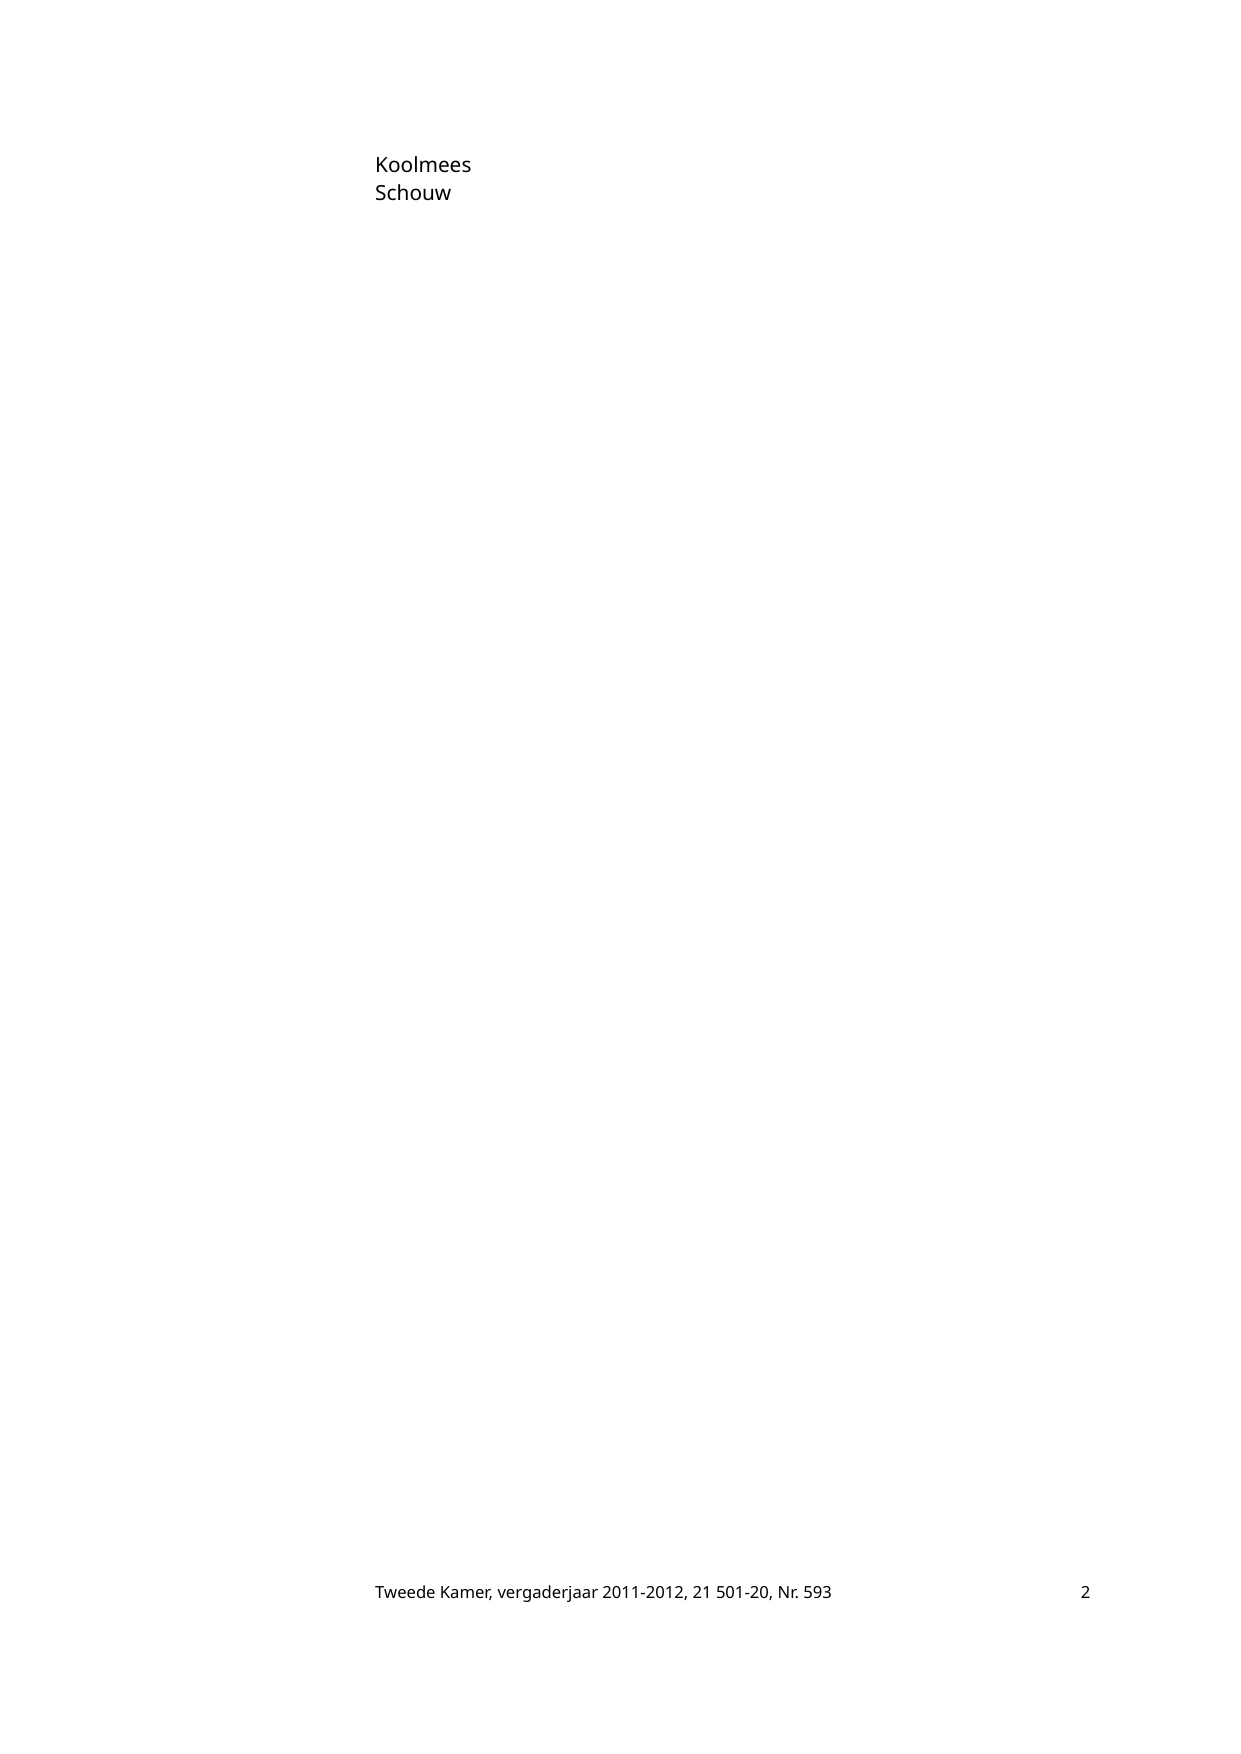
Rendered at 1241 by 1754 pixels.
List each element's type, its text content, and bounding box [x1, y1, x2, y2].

text Koolmees [375, 150, 1090, 178]
text Schouw [375, 178, 1090, 207]
